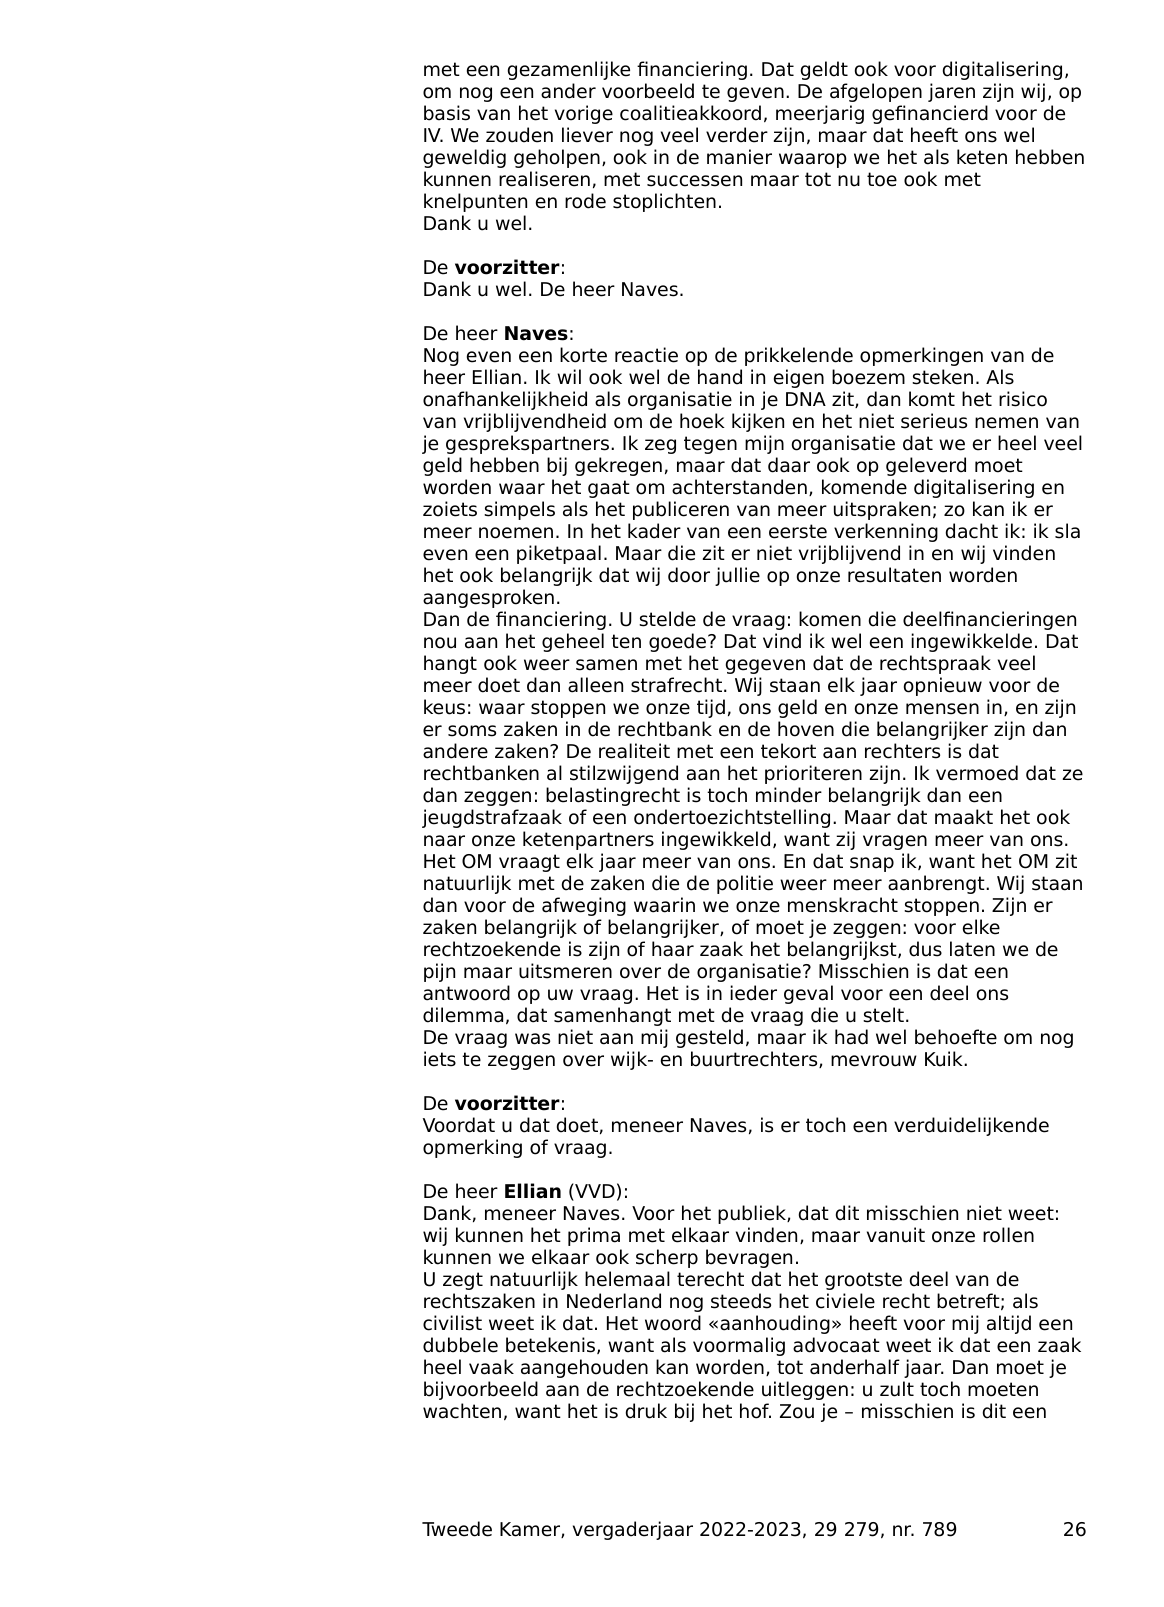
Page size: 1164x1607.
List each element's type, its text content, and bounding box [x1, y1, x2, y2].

text De voorzitter: [422, 257, 1087, 279]
text U zegt natuurlijk helemaal terecht dat het grootste deel van de rechtszaken in Nederland nog steeds het civiele recht betreft; als civilist weet ik dat. Het woord «aanhouding» heeft voor mij altijd een dubbele betekenis, want als voormalig advocaat weet ik dat een zaak heel vaak aangehouden kan worden, tot anderhalf jaar. Dan moet je bijvoorbeeld aan de rechtzoekende uitleggen: u zult toch moeten wachten, want het is druk bij het hof. Zou je – misschien is dit een [422, 1269, 1087, 1423]
text Dank u wel. De heer Naves. [422, 279, 1087, 301]
text met een gezamenlijke financiering. Dat geldt ook voor digitalisering, om nog een ander voorbeeld te geven. De afgelopen jaren zijn wij, op basis van het vorige coalitieakkoord, meerjarig gefinancierd voor de IV. We zouden liever nog veel verder zijn, maar dat heeft ons wel geweldig geholpen, ook in de manier waarop we het als keten hebben kunnen realiseren, met successen maar tot nu toe ook met knelpunten en rode stoplichten. [422, 59, 1087, 213]
text Voordat u dat doet, meneer Naves, is er toch een verduidelijkende opmerking of vraag. [422, 1115, 1087, 1159]
text Dan de financiering. U stelde de vraag: komen die deelfinancieringen nou aan het geheel ten goede? Dat vind ik wel een ingewikkelde. Dat hangt ook weer samen met het gegeven dat de rechtspraak veel meer doet dan alleen strafrecht. Wij staan elk jaar opnieuw voor de keus: waar stoppen we onze tijd, ons geld en onze mensen in, en zijn er soms zaken in de rechtbank en de hoven die belangrijker zijn dan andere zaken? De realiteit met een tekort aan rechters is dat rechtbanken al stilzwijgend aan het prioriteren zijn. Ik vermoed dat ze dan zeggen: belastingrecht is toch minder belangrijk dan een jeugdstrafzaak of een ondertoezichtstelling. Maar dat maakt het ook naar onze ketenpartners ingewikkeld, want zij vragen meer van ons. Het OM vraagt elk jaar meer van ons. En dat snap ik, want het OM zit natuurlijk met de zaken die de politie weer meer aanbrengt. Wij staan dan voor de afweging waarin we onze menskracht stoppen. Zijn er zaken belangrijk of belangrijker, of moet je zeggen: voor elke rechtzoekende is zijn of haar zaak het belangrijkst, dus laten we de pijn maar uitsmeren over de organisatie? Misschien is dat een antwoord op uw vraag. Het is in ieder geval voor een deel ons dilemma, dat samenhangt met de vraag die u stelt. [422, 609, 1087, 1027]
text De heer Ellian (VVD): [422, 1181, 1087, 1203]
text De vraag was niet aan mij gesteld, maar ik had wel behoefte om nog iets te zeggen over wijk- en buurtrechters, mevrouw Kuik. [422, 1027, 1087, 1071]
text De heer Naves: [422, 323, 1087, 345]
text Nog even een korte reactie op de prikkelende opmerkingen van de heer Ellian. Ik wil ook wel de hand in eigen boezem steken. Als onafhankelijkheid als organisatie in je DNA zit, dan komt het risico van vrijblijvendheid om de hoek kijken en het niet serieus nemen van je gesprekspartners. Ik zeg tegen mijn organisatie dat we er heel veel geld hebben bij gekregen, maar dat daar ook op geleverd moet worden waar het gaat om achterstanden, komende digitalisering en zoiets simpels als het publiceren van meer uitspraken; zo kan ik er meer noemen. In het kader van een eerste verkenning dacht ik: ik sla even een piketpaal. Maar die zit er niet vrijblijvend in en wij vinden het ook belangrijk dat wij door jullie op onze resultaten worden aangesproken. [422, 345, 1087, 609]
text De voorzitter: [422, 1093, 1087, 1115]
text Dank u wel. [422, 213, 1087, 235]
text Dank, meneer Naves. Voor het publiek, dat dit misschien niet weet: wij kunnen het prima met elkaar vinden, maar vanuit onze rollen kunnen we elkaar ook scherp bevragen. [422, 1203, 1087, 1269]
